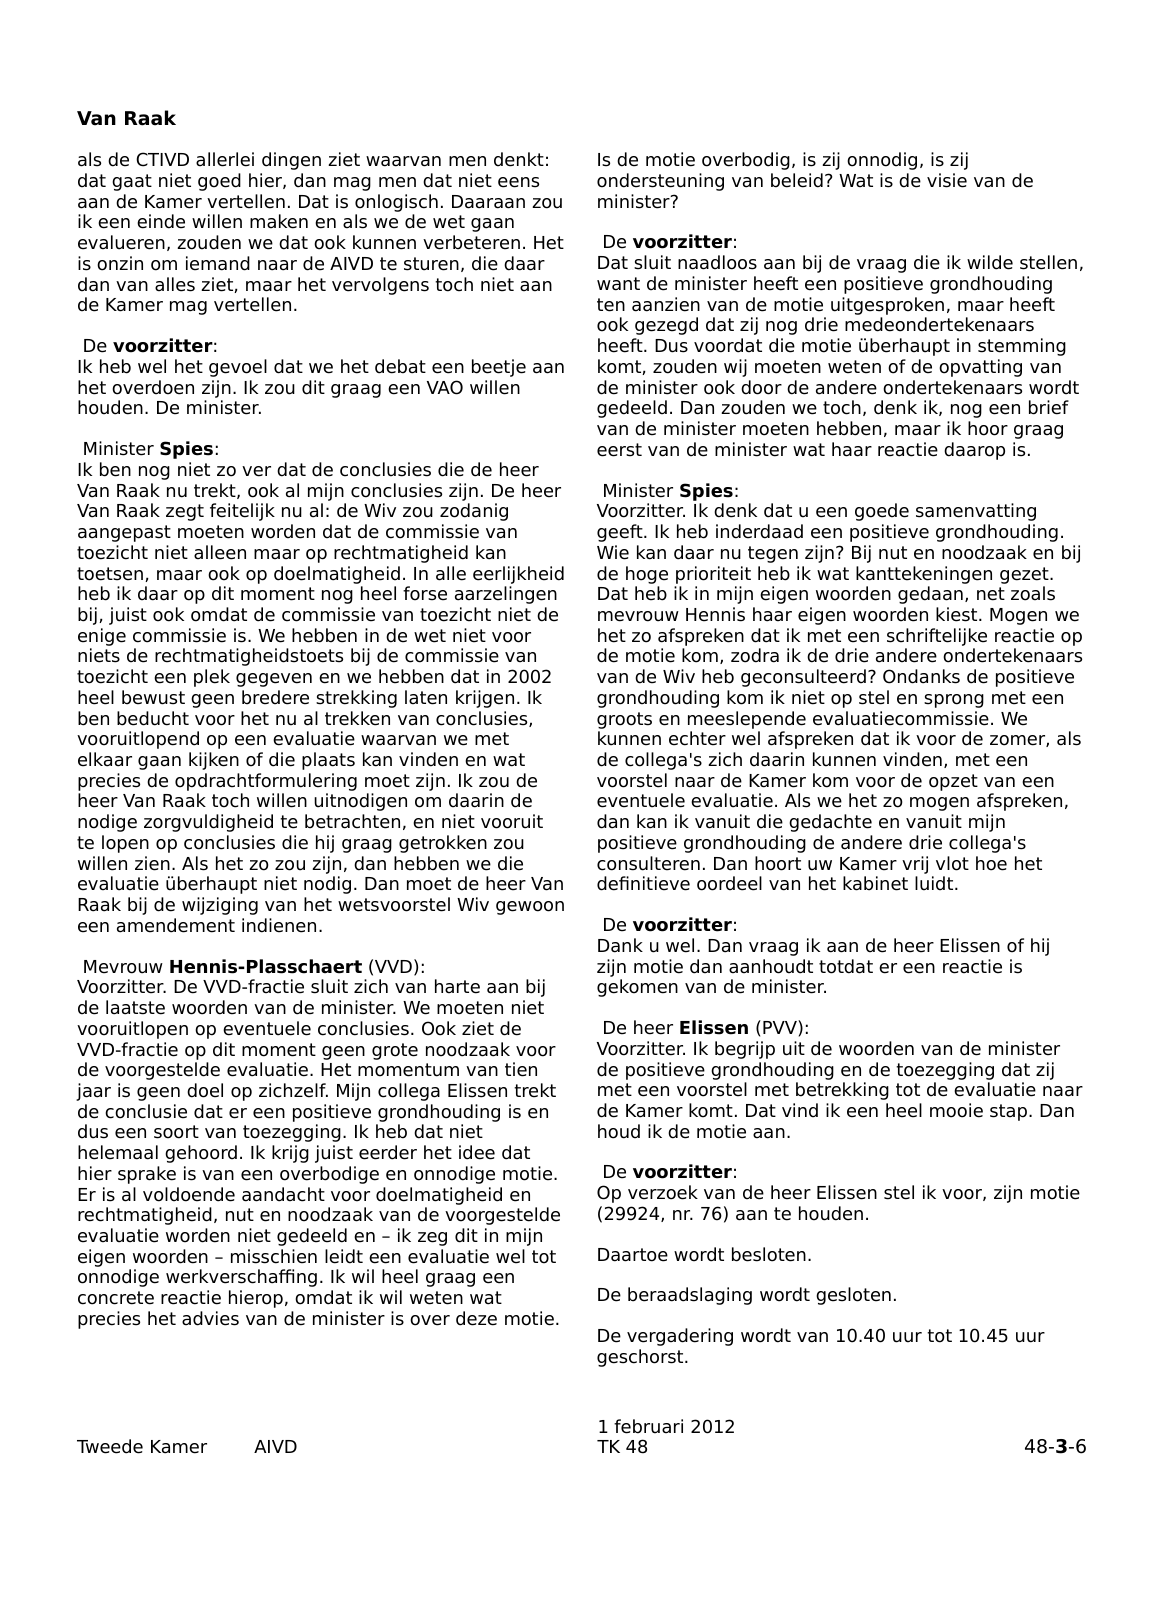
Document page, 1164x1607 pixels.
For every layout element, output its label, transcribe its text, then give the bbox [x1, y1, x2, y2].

text De vergadering wordt van 10.40 uur tot 10.45 uur geschorst. [596, 1326, 1087, 1367]
text Minister Spies: [77, 439, 567, 460]
text Minister Spies: [596, 480, 1087, 501]
text Voorzitter. Ik denk dat u een goede samenvatting geeft. Ik heb inderdaad een positieve grondhouding. Wie kan daar nu tegen zijn? Bij nut en noodzaak en bij de hoge prioriteit heb ik wat kanttekeningen gezet. Dat heb ik in mijn eigen woorden gedaan, net zoals mevrouw Hennis haar eigen woorden kiest. Mogen we het zo afspreken dat ik met een schriftelijke reactie op de motie kom, zodra ik de drie andere ondertekenaars van de Wiv heb geconsulteerd? Ondanks de positieve grondhouding kom ik niet op stel en sprong met een groots en meeslepende evaluatiecommissie. We kunnen echter wel afspreken dat ik voor de zomer, als de collega's zich daarin kunnen vinden, met een voorstel naar de Kamer kom voor de opzet van een eventuele evaluatie. Als we het zo mogen afspreken, dan kan ik vanuit die gedachte en vanuit mijn positieve grondhouding de andere drie collega's consulteren. Dan hoort uw Kamer vrij vlot hoe het definitieve oordeel van het kabinet luidt. [596, 501, 1087, 895]
text Mevrouw Hennis-Plasschaert (VVD): [77, 956, 567, 977]
text Voorzitter. Ik begrijp uit de woorden van de minister de positieve grondhouding en de toezegging dat zij met een voorstel met betrekking tot de evaluatie naar de Kamer komt. Dat vind ik een heel mooie stap. Dan houd ik de motie aan. [596, 1039, 1087, 1142]
text Ik heb wel het gevoel dat we het debat een beetje aan het overdoen zijn. Ik zou dit graag een VAO willen houden. De minister. [77, 357, 567, 419]
text Dank u wel. Dan vraag ik aan de heer Elissen of hij zijn motie dan aanhoudt totdat er een reactie is gekomen van de minister. [596, 936, 1087, 998]
text De voorzitter: [596, 1162, 1087, 1183]
text Op verzoek van de heer Elissen stel ik voor, zijn motie (29924, nr. 76) aan te houden. [596, 1183, 1087, 1224]
text Dat sluit naadloos aan bij de vraag die ik wilde stellen, want de minister heeft een positieve grondhouding ten aanzien van de motie uitgesproken, maar heeft ook gezegd dat zij nog drie medeondertekenaars heeft. Dus voordat die motie überhaupt in stemming komt, zouden wij moeten weten of de opvatting van de minister ook door de andere ondertekenaars wordt gedeeld. Dan zouden we toch, denk ik, nog een brief van de minister moeten hebben, maar ik hoor graag eerst van de minister wat haar reactie daarop is. [596, 253, 1087, 460]
text De voorzitter: [596, 915, 1087, 936]
text De heer Elissen (PVV): [596, 1018, 1087, 1039]
text Is de motie overbodig, is zij onnodig, is zij ondersteuning van beleid? Wat is de visie van de minister? [596, 150, 1087, 212]
text De beraadslaging wordt gesloten. [596, 1285, 1087, 1306]
text De voorzitter: [77, 336, 567, 357]
text Voorzitter. De VVD-fractie sluit zich van harte aan bij de laatste woorden van de minister. We moeten niet vooruitlopen op eventuele conclusies. Ook ziet de VVD-fractie op dit moment geen grote noodzaak voor de voorgestelde evaluatie. Het momentum van tien jaar is geen doel op zichzelf. Mijn collega Elissen trekt de conclusie dat er een positieve grondhouding is en dus een soort van toezegging. Ik heb dat niet helemaal gehoord. Ik krijg juist eerder het idee dat hier sprake is van een overbodige en onnodige motie. Er is al voldoende aandacht voor doelmatigheid en rechtmatigheid, nut en noodzaak van de voorgestelde evaluatie worden niet gedeeld en – ik zeg dit in mijn eigen woorden – misschien leidt een evaluatie wel tot onnodige werkverschaffing. Ik wil heel graag een concrete reactie hierop, omdat ik wil weten wat precies het advies van de minister is over deze motie. [77, 977, 567, 1329]
text als de CTIVD allerlei dingen ziet waarvan men denkt: dat gaat niet goed hier, dan mag men dat niet eens aan de Kamer vertellen. Dat is onlogisch. Daaraan zou ik een einde willen maken en als we de wet gaan evalueren, zouden we dat ook kunnen verbeteren. Het is onzin om iemand naar de AIVD te sturen, die daar dan van alles ziet, maar het vervolgens toch niet aan de Kamer mag vertellen. [77, 150, 567, 316]
text Ik ben nog niet zo ver dat de conclusies die de heer Van Raak nu trekt, ook al mijn conclusies zijn. De heer Van Raak zegt feitelijk nu al: de Wiv zou zodanig aangepast moeten worden dat de commissie van toezicht niet alleen maar op rechtmatigheid kan toetsen, maar ook op doelmatigheid. In alle eerlijkheid heb ik daar op dit moment nog heel forse aarzelingen bij, juist ook omdat de commissie van toezicht niet de enige commissie is. We hebben in de wet niet voor niets de rechtmatigheidstoets bij de commissie van toezicht een plek gegeven en we hebben dat in 2002 heel bewust geen bredere strekking laten krijgen. Ik ben beducht voor het nu al trekken van conclusies, vooruitlopend op een evaluatie waarvan we met elkaar gaan kijken of die plaats kan vinden en wat precies de opdrachtformulering moet zijn. Ik zou de heer Van Raak toch willen uitnodigen om daarin de nodige zorgvuldigheid te betrachten, en niet vooruit te lopen op conclusies die hij graag getrokken zou willen zien. Als het zo zou zijn, dan hebben we die evaluatie überhaupt niet nodig. Dan moet de heer Van Raak bij de wijziging van het wetsvoorstel Wiv gewoon een amendement indienen. [77, 460, 567, 936]
text De voorzitter: [596, 232, 1087, 253]
text Daartoe wordt besloten. [596, 1244, 1087, 1265]
